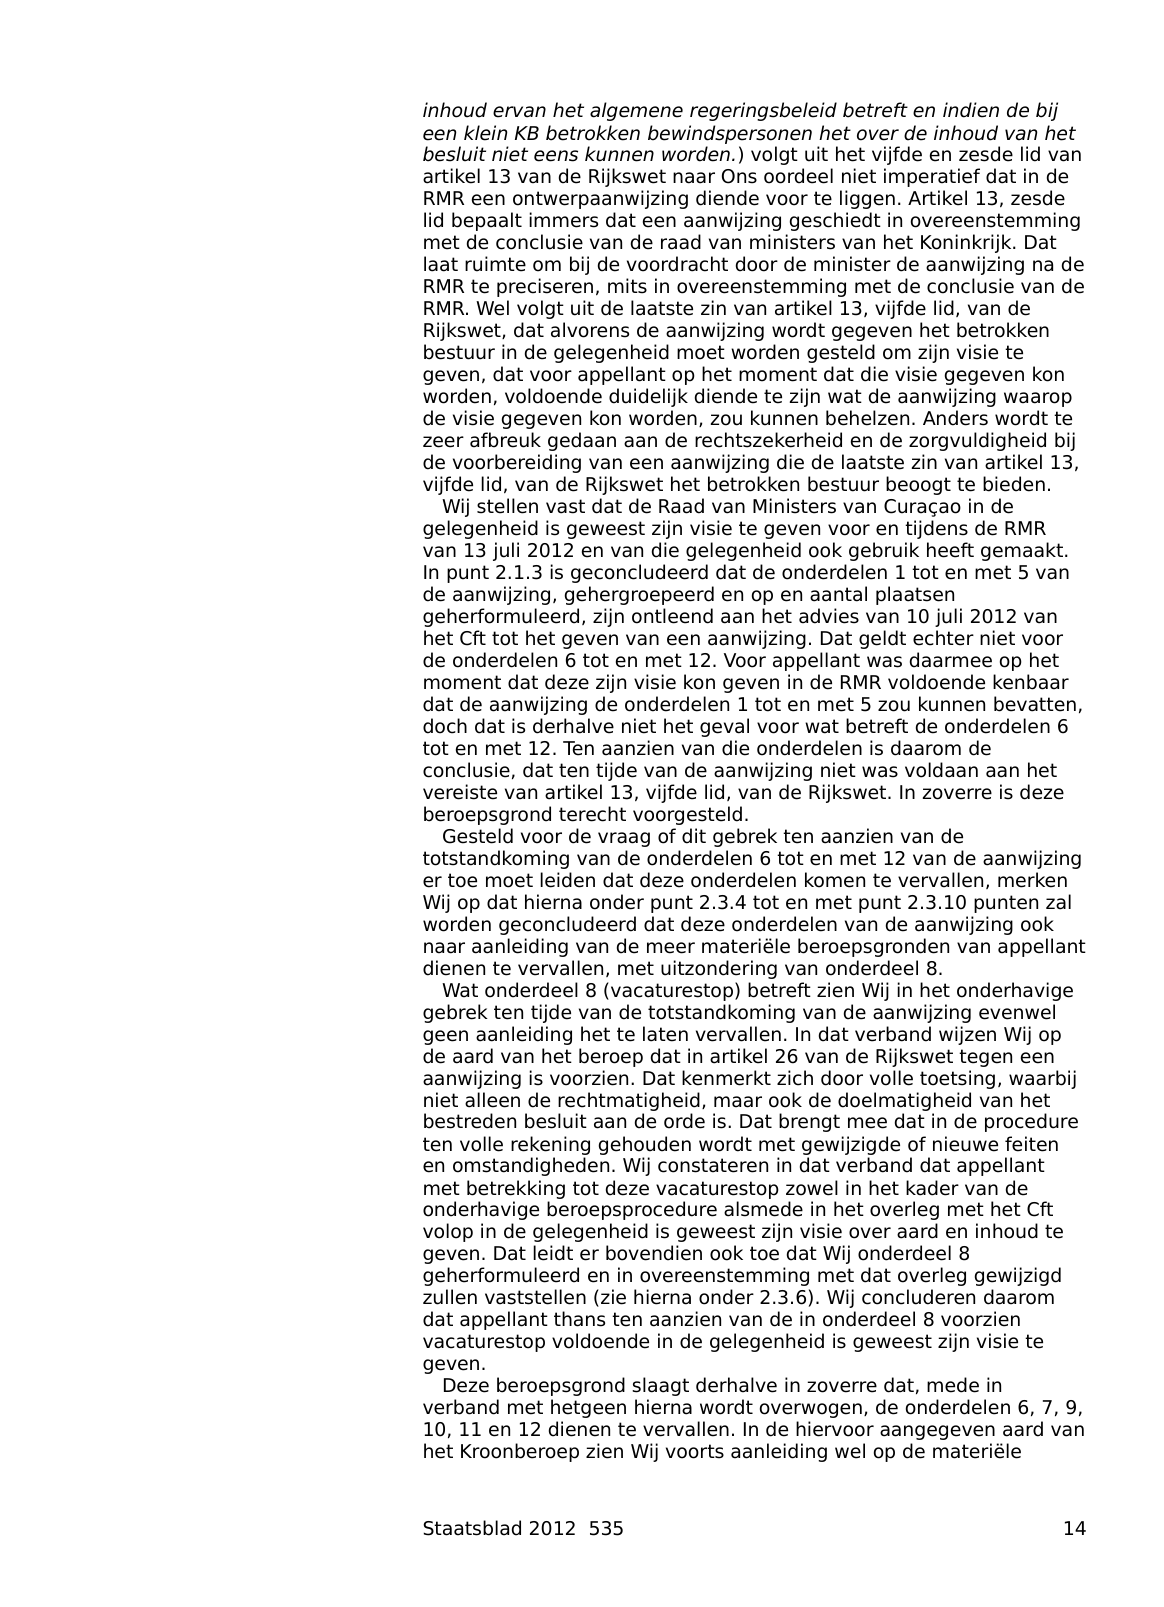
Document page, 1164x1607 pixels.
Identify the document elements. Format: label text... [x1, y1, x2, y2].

text Gesteld voor de vraag of dit gebrek ten aanzien van de totstandkoming van de onderdelen 6 tot en met 12 van de aanwijzing er toe moet leiden dat deze onderdelen komen te vervallen, merken Wij op dat hierna onder punt 2.3.4 tot en met punt 2.3.10 punten zal worden geconcludeerd dat deze onderdelen van de aanwijzing ook naar aanleiding van de meer materiële beroepsgronden van appellant dienen te vervallen, met uitzondering van onderdeel 8. [422, 826, 1087, 979]
text Wij stellen vast dat de Raad van Ministers van Curaçao in de gelegenheid is geweest zijn visie te geven voor en tijdens de RMR van 13 juli 2012 en van die gelegenheid ook gebruik heeft gemaakt. In punt 2.1.3 is geconcludeerd dat de onderdelen 1 tot en met 5 van de aanwijzing, gehergroepeerd en op en aantal plaatsen geherformuleerd, zijn ontleend aan het advies van 10 juli 2012 van het Cft tot het geven van een aanwijzing. Dat geldt echter niet voor de onderdelen 6 tot en met 12. Voor appellant was daarmee op het moment dat deze zijn visie kon geven in de RMR voldoende kenbaar dat de aanwijzing de onderdelen 1 tot en met 5 zou kunnen bevatten, doch dat is derhalve niet het geval voor wat betreft de onderdelen 6 tot en met 12. Ten aanzien van die onderdelen is daarom de conclusie, dat ten tijde van de aanwijzing niet was voldaan aan het vereiste van artikel 13, vijfde lid, van de Rijkswet. In zoverre is deze beroepsgrond terecht voorgesteld. [422, 496, 1087, 826]
text Wat onderdeel 8 (vacaturestop) betreft zien Wij in het onderhavige gebrek ten tijde van de totstandkoming van de aanwijzing evenwel geen aanleiding het te laten vervallen. In dat verband wijzen Wij op de aard van het beroep dat in artikel 26 van de Rijkswet tegen een aanwijzing is voorzien. Dat kenmerkt zich door volle toetsing, waarbij niet alleen de rechtmatigheid, maar ook de doelmatigheid van het bestreden besluit aan de orde is. Dat brengt mee dat in de procedure ten volle rekening gehouden wordt met gewijzigde of nieuwe feiten en omstandigheden. Wij constateren in dat verband dat appellant met betrekking tot deze vacaturestop zowel in het kader van de onderhavige beroepsprocedure alsmede in het overleg met het Cft volop in de gelegenheid is geweest zijn visie over aard en inhoud te geven. Dat leidt er bovendien ook toe dat Wij onderdeel 8 geherformuleerd en in overeenstemming met dat overleg gewijzigd zullen vaststellen (zie hierna onder 2.3.6). Wij concluderen daarom dat appellant thans ten aanzien van de in onderdeel 8 voorzien vacaturestop voldoende in de gelegenheid is geweest zijn visie te geven. [422, 979, 1087, 1375]
text inhoud ervan het algemene regeringsbeleid betreft en indien de bij een klein KB betrokken bewindspersonen het over de inhoud van het besluit niet eens kunnen worden.) volgt uit het vijfde en zesde lid van artikel 13 van de Rijkswet naar Ons oordeel niet imperatief dat in de RMR een ontwerpaanwijzing diende voor te liggen. Artikel 13, zesde lid bepaalt immers dat een aanwijzing geschiedt in overeenstemming met de conclusie van de raad van ministers van het Koninkrijk. Dat laat ruimte om bij de voordracht door de minister de aanwijzing na de RMR te preciseren, mits in overeenstemming met de conclusie van de RMR. Wel volgt uit de laatste zin van artikel 13, vijfde lid, van de Rijkswet, dat alvorens de aanwijzing wordt gegeven het betrokken bestuur in de gelegenheid moet worden gesteld om zijn visie te geven, dat voor appellant op het moment dat die visie gegeven kon worden, voldoende duidelijk diende te zijn wat de aanwijzing waarop de visie gegeven kon worden, zou kunnen behelzen. Anders wordt te zeer afbreuk gedaan aan de rechtszekerheid en de zorgvuldigheid bij de voorbereiding van een aanwijzing die de laatste zin van artikel 13, vijfde lid, van de Rijkswet het betrokken bestuur beoogt te bieden. [422, 100, 1087, 496]
text Deze beroepsgrond slaagt derhalve in zoverre dat, mede in verband met hetgeen hierna wordt overwogen, de onderdelen 6, 7, 9, 10, 11 en 12 dienen te vervallen. In de hiervoor aangegeven aard van het Kroonberoep zien Wij voorts aanleiding wel op de materiële [422, 1375, 1087, 1463]
